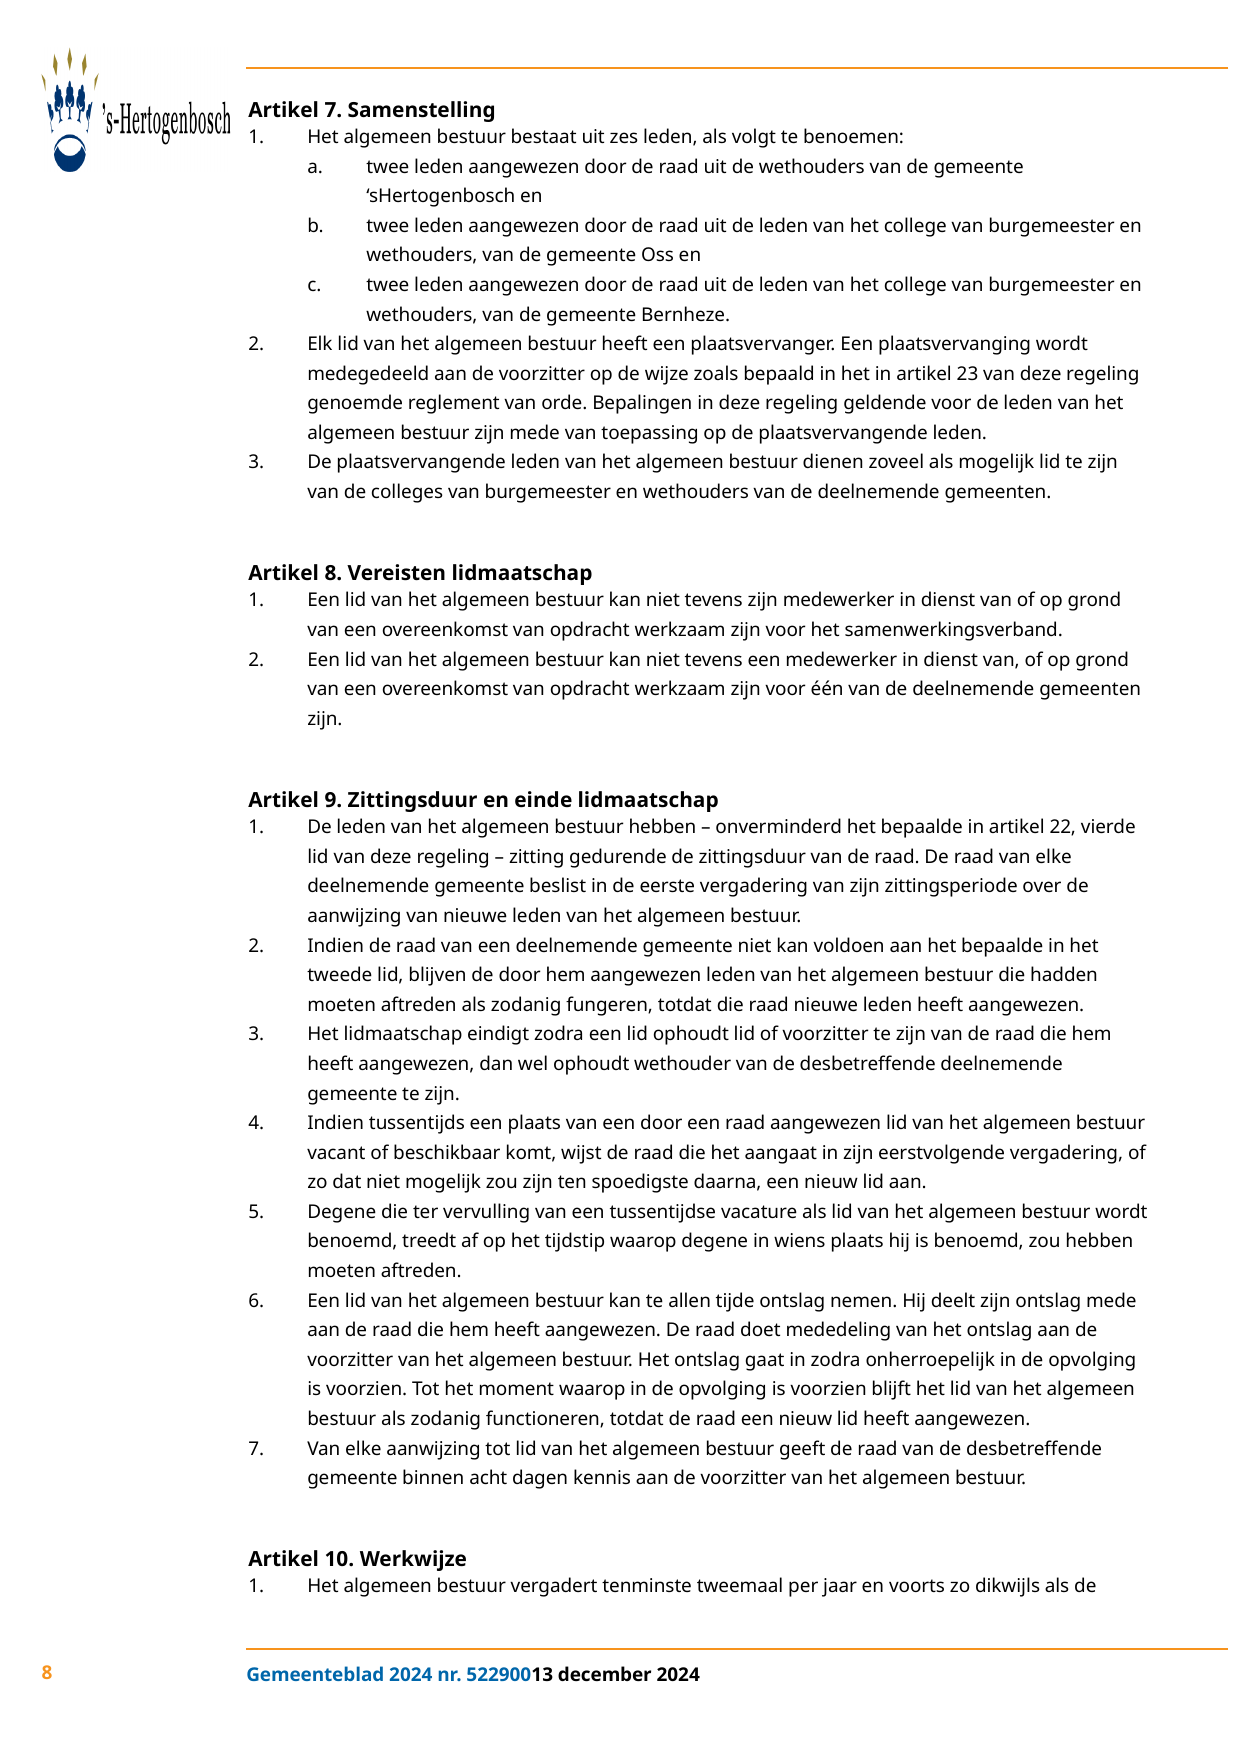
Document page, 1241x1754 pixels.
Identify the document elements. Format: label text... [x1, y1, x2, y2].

list Het algemeen bestuur vergadert tenminste tweemaal per jaar en voorts zo dikwijls als de [248, 1573, 1152, 1598]
list Indien de raad van een deelnemende gemeente niet kan voldoen aan het bepaalde in het tweede lid, blijven de door hem aangewezen leden van het algemeen bestuur die hadden moeten aftreden als zodanig fungeren, totdat die raad nieuwe leden heeft aangewezen. [248, 932, 1152, 1017]
list Een lid van het algemeen bestuur kan niet tevens een medewerker in dienst van, of op grond van een overeenkomst van opdracht werkzaam zijn voor één van de deelnemende gemeenten zijn. [248, 646, 1152, 731]
list twee leden aangewezen door de raad uit de leden van het college van burgemeester en wethouders, van de gemeente Oss en [307, 212, 1152, 267]
list Het algemeen bestuur bestaat uit zes leden, als volgt te benoemen: [248, 123, 1152, 149]
list twee leden aangewezen door de raad uit de leden van het college van burgemeester en wethouders, van de gemeente Bernheze. [307, 271, 1152, 326]
list Van elke aanwijzing tot lid van het algemeen bestuur geeft de raad van de desbetreffende gemeente binnen acht dagen kennis aan de voorzitter van het algemeen bestuur. [248, 1435, 1152, 1490]
text Artikel 10. Werkwijze [248, 1544, 1152, 1573]
list Een lid van het algemeen bestuur kan niet tevens zijn medewerker in dienst van of op grond van een overeenkomst van opdracht werkzaam zijn voor het samenwerkingsverband. [248, 587, 1152, 642]
text Artikel 7. Samenstelling [248, 95, 1152, 123]
list De leden van het algemeen bestuur hebben – onverminderd het bepaalde in artikel 22, vierde lid van deze regeling – zitting gedurende de zittingsduur van de raad. De raad van elke deelnemende gemeente beslist in de eerste vergadering van zijn zittingsperiode over de aanwijzing van nieuwe leden van het algemeen bestuur. [248, 813, 1152, 928]
list Het lidmaatschap eindigt zodra een lid ophoudt lid of voorzitter te zijn van de raad die hem heeft aangewezen, dan wel ophoudt wethouder van de desbetreffende deelnemende gemeente te zijn. [248, 1021, 1152, 1105]
list twee leden aangewezen door de raad uit de wethouders van de gemeente ‘sHertogenbosch en [307, 153, 1152, 208]
list Indien tussentijds een plaats van een door een raad aangewezen lid van het algemeen bestuur vacant of beschikbaar komt, wijst de raad die het aangaat in zijn eerstvolgende vergadering, of zo dat niet mogelijk zou zijn ten spoedigste daarna, een nieuw lid aan. [248, 1109, 1152, 1194]
list De plaatsvervangende leden van het algemeen bestuur dienen zoveel als mogelijk lid te zijn van de colleges van burgemeester en wethouders van de deelnemende gemeenten. [248, 449, 1152, 504]
text Artikel 8. Vereisten lidmaatschap [248, 558, 1152, 587]
text Artikel 9. Zittingsduur en einde lidmaatschap [248, 785, 1152, 813]
picture [41, 47, 231, 172]
list Degene die ter vervulling van een tussentijdse vacature als lid van het algemeen bestuur wordt benoemd, treedt af op het tijdstip waarop degene in wiens plaats hij is benoemd, zou hebben moeten aftreden. [248, 1198, 1152, 1283]
list Een lid van het algemeen bestuur kan te allen tijde ontslag nemen. Hij deelt zijn ontslag mede aan de raad die hem heeft aangewezen. De raad doet mededeling van het ontslag aan de voorzitter van het algemeen bestuur. Het ontslag gaat in zodra onherroepelijk in de opvolging is voorzien. Tot het moment waarop in de opvolging is voorzien blijft het lid van het algemeen bestuur als zodanig functioneren, totdat de raad een nieuw lid heeft aangewezen. [248, 1287, 1152, 1431]
list Elk lid van het algemeen bestuur heeft een plaatsvervanger. Een plaatsvervanging wordt medegedeeld aan de voorzitter op de wijze zoals bepaald in het in artikel 23 van deze regeling genoemde reglement van orde. Bepalingen in deze regeling geldende voor de leden van het algemeen bestuur zijn mede van toepassing op de plaatsvervangende leden. [248, 330, 1152, 445]
